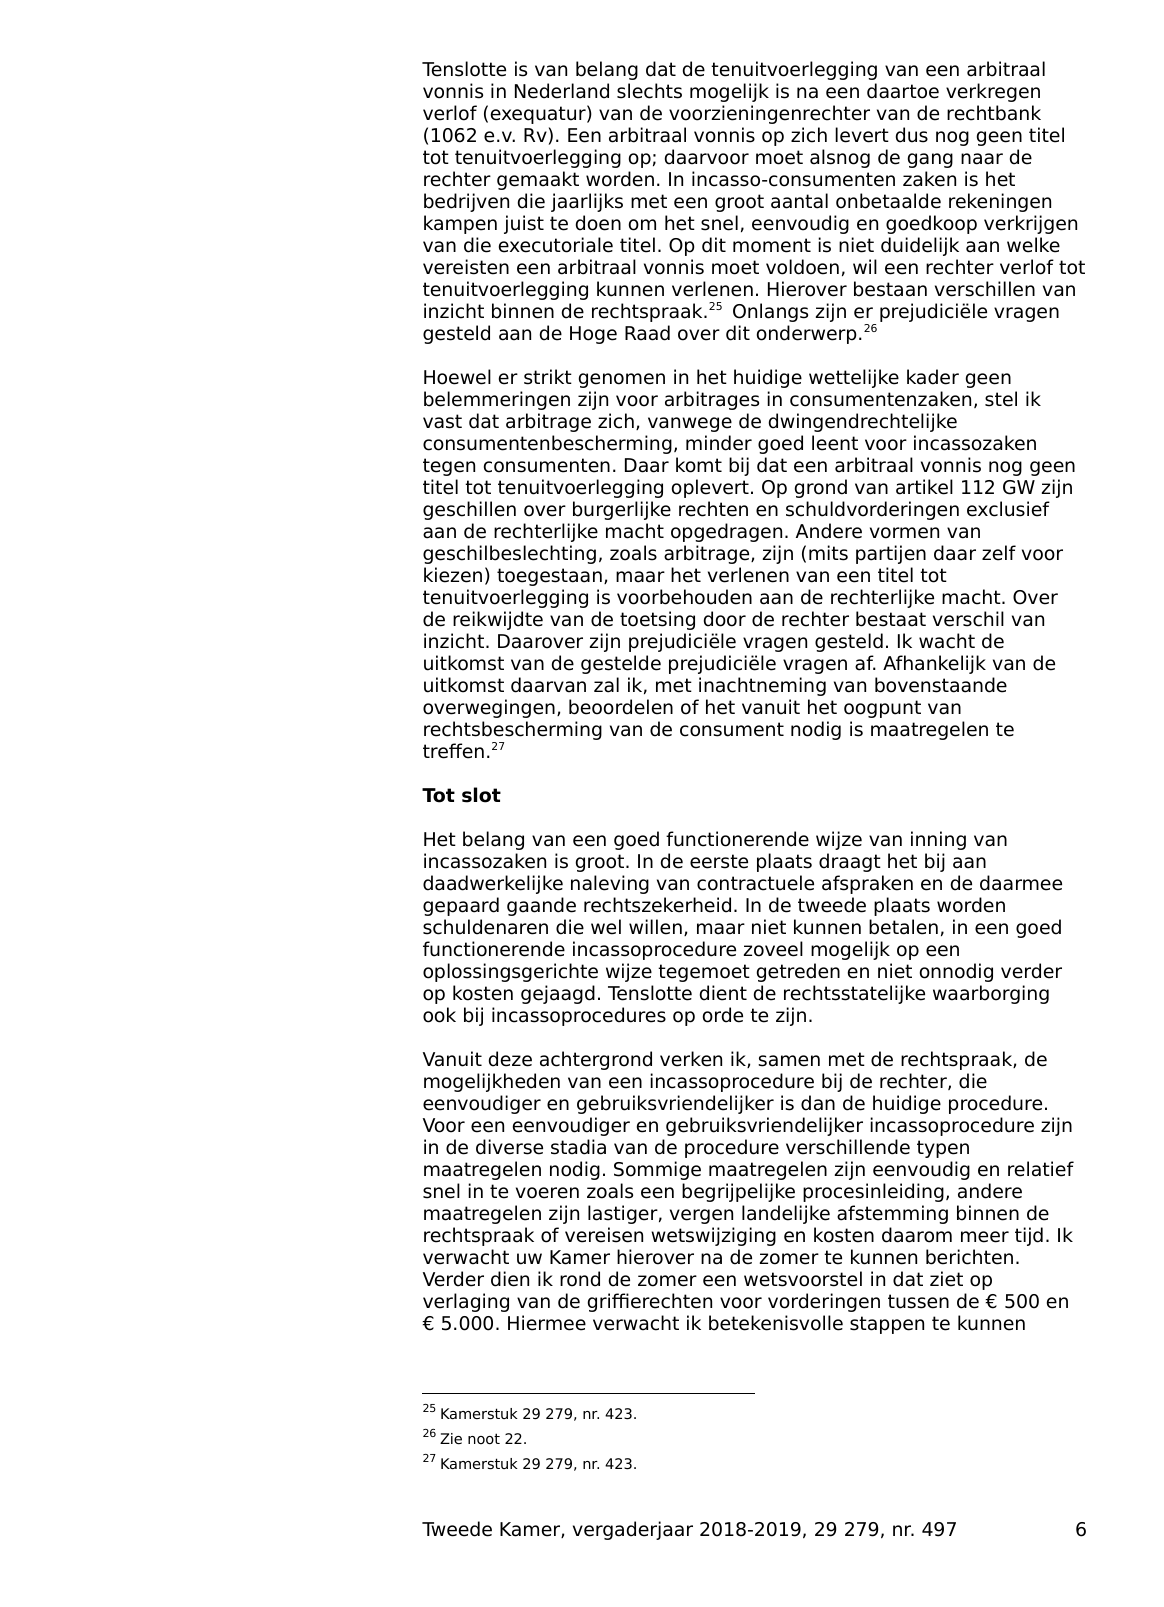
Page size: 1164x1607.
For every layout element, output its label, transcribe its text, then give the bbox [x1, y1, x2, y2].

text Kamerstuk 29 279, nr. 423. [422, 1452, 1087, 1474]
text Vanuit deze achtergrond verken ik, samen met de rechtspraak, de mogelijkheden van een incassoprocedure bij de rechter, die eenvoudiger en gebruiksvriendelijker is dan de huidige procedure. Voor een eenvoudiger en gebruiksvriendelijker incassoprocedure zijn in de diverse stadia van de procedure verschillende typen maatregelen nodig. Sommige maatregelen zijn eenvoudig en relatief snel in te voeren zoals een begrijpelijke procesinleiding, andere maatregelen zijn lastiger, vergen landelijke afstemming binnen de rechtspraak of vereisen wetswijziging en kosten daarom meer tijd. Ik verwacht uw Kamer hierover na de zomer te kunnen berichten. Verder dien ik rond de zomer een wetsvoorstel in dat ziet op verlaging van de griffierechten voor vorderingen tussen de € 500 en € 5.000. Hiermee verwacht ik betekenisvolle stappen te kunnen [422, 1049, 1087, 1335]
subtitle Tot slot [422, 785, 1087, 807]
text Kamerstuk 29 279, nr. 423. [422, 1402, 1087, 1424]
text Tenslotte is van belang dat de tenuitvoerlegging van een arbitraal vonnis in Nederland slechts mogelijk is na een daartoe verkregen verlof (exequatur) van de voorzieningenrechter van de rechtbank (1062 e.v. Rv). Een arbitraal vonnis op zich levert dus nog geen titel tot tenuitvoerlegging op; daarvoor moet alsnog de gang naar de rechter gemaakt worden. In incasso-consumenten zaken is het bedrijven die jaarlijks met een groot aantal onbetaalde rekeningen kampen juist te doen om het snel, eenvoudig en goedkoop verkrijgen van die executoriale titel. Op dit moment is niet duidelijk aan welke vereisten een arbitraal vonnis moet voldoen, wil een rechter verlof tot tenuitvoerlegging kunnen verlenen. Hierover bestaan verschillen van inzicht binnen de rechtspraak. Onlangs zijn er prejudiciële vragen gesteld aan de Hoge Raad over dit onderwerp. [422, 59, 1087, 345]
text Zie noot 22. [422, 1427, 1087, 1449]
text Het belang van een goed functionerende wijze van inning van incassozaken is groot. In de eerste plaats draagt het bij aan daadwerkelijke naleving van contractuele afspraken en de daarmee gepaard gaande rechtszekerheid. In de tweede plaats worden schuldenaren die wel willen, maar niet kunnen betalen, in een goed functionerende incassoprocedure zoveel mogelijk op een oplossingsgerichte wijze tegemoet getreden en niet onnodig verder op kosten gejaagd. Tenslotte dient de rechtsstatelijke waarborging ook bij incassoprocedures op orde te zijn. [422, 829, 1087, 1027]
text Hoewel er strikt genomen in het huidige wettelijke kader geen belemmeringen zijn voor arbitrages in consumentenzaken, stel ik vast dat arbitrage zich, vanwege de dwingendrechtelijke consumentenbescherming, minder goed leent voor incassozaken tegen consumenten. Daar komt bij dat een arbitraal vonnis nog geen titel tot tenuitvoerlegging oplevert. Op grond van artikel 112 GW zijn geschillen over burgerlijke rechten en schuldvorderingen exclusief aan de rechterlijke macht opgedragen. Andere vormen van geschilbeslechting, zoals arbitrage, zijn (mits partijen daar zelf voor kiezen) toegestaan, maar het verlenen van een titel tot tenuitvoerlegging is voorbehouden aan de rechterlijke macht. Over de reikwijdte van de toetsing door de rechter bestaat verschil van inzicht. Daarover zijn prejudiciële vragen gesteld. Ik wacht de uitkomst van de gestelde prejudiciële vragen af. Afhankelijk van de uitkomst daarvan zal ik, met inachtneming van bovenstaande overwegingen, beoordelen of het vanuit het oogpunt van rechtsbescherming van de consument nodig is maatregelen te treffen. [422, 367, 1087, 763]
